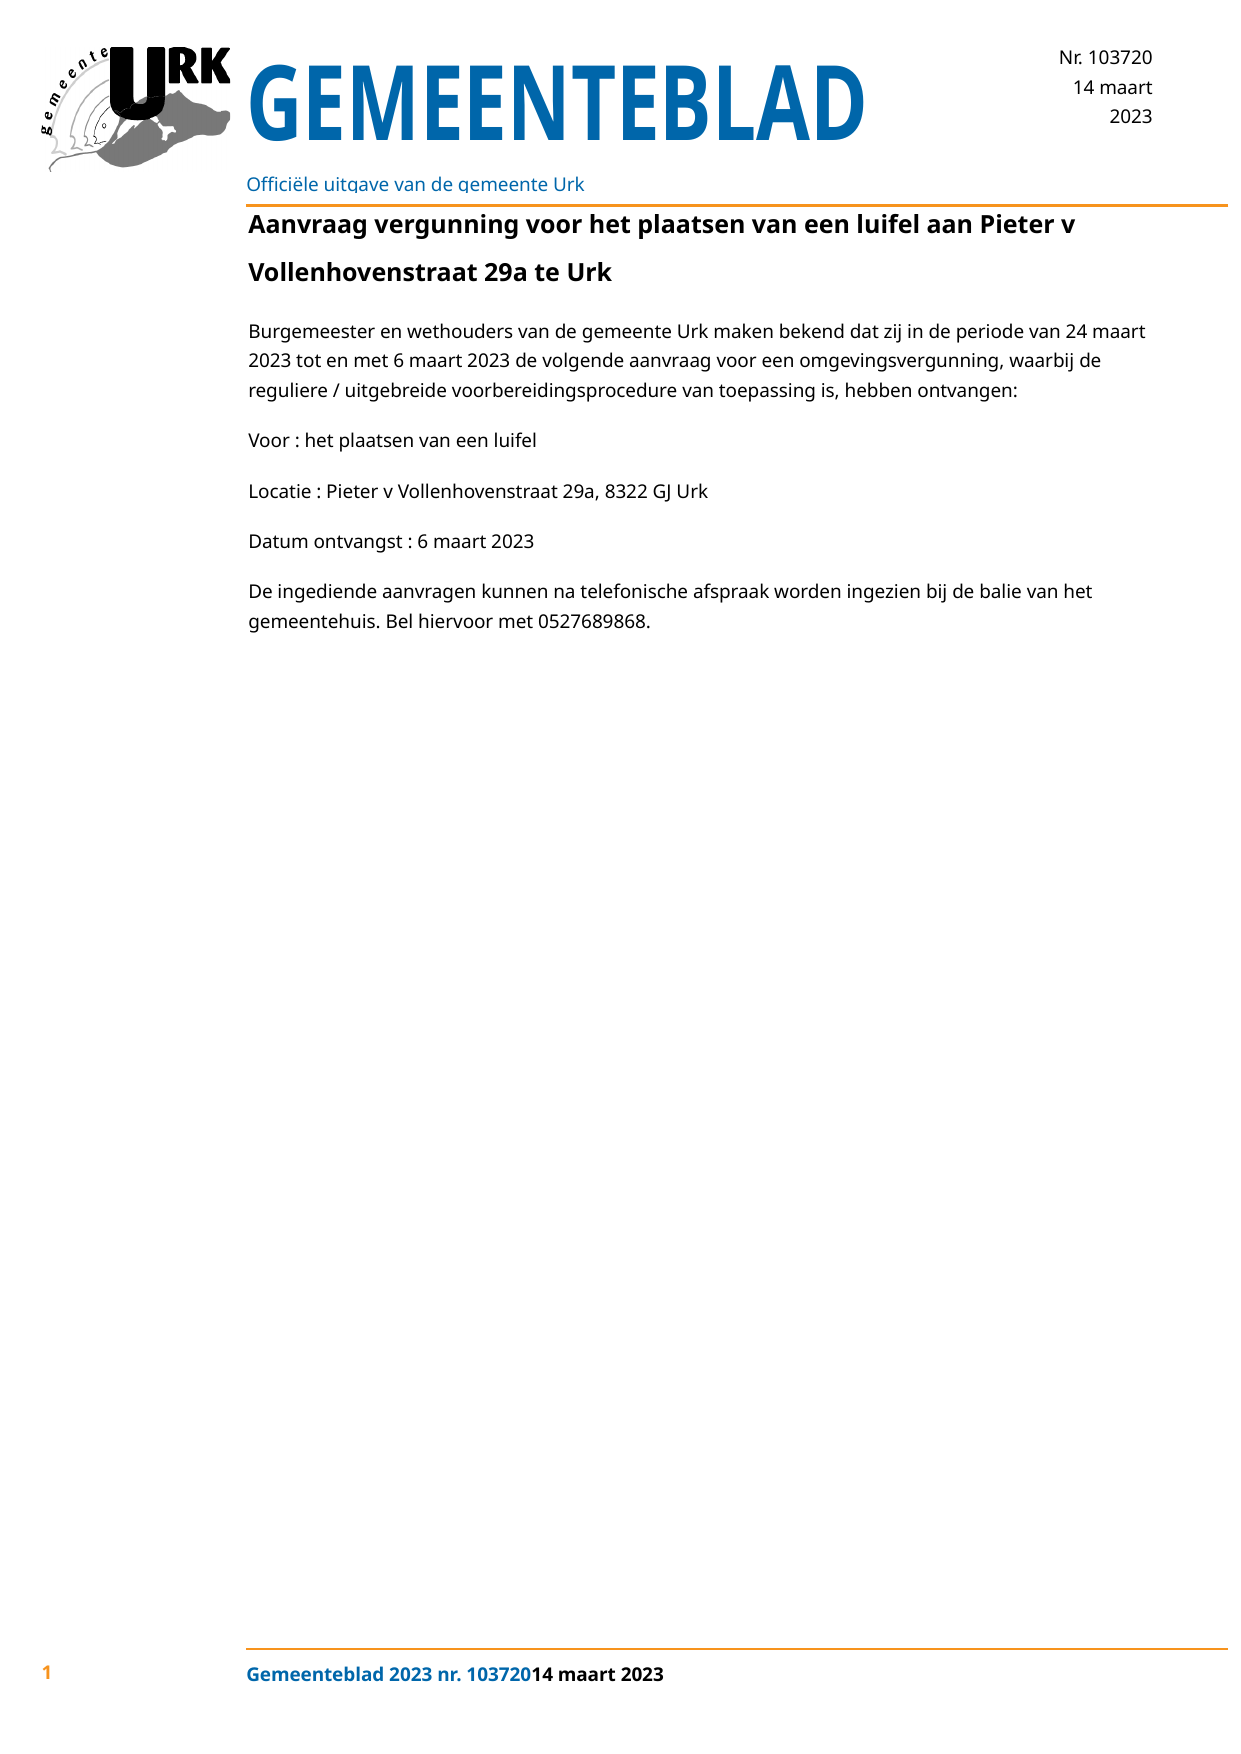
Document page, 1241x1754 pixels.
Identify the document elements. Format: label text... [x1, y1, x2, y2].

text Voor : het plaatsen van een luifel [248, 427, 1152, 453]
picture [41, 47, 231, 172]
text Burgemeester en wethouders van de gemeente Urk maken bekend dat zij in de periode van 24 maart 2023 tot en met 6 maart 2023 de volgende aanvraag voor een omgevingsvergunning, waarbij de reguliere / uitgebreide voorbereidingsprocedure van toepassing is, hebben ontvangen: [248, 318, 1152, 403]
text Locatie : Pieter v Vollenhovenstraat 29a, 8322 GJ Urk [248, 478, 1152, 504]
text Aanvraag vergunning voor het plaatsen van een luifel aan Pieter v Vollenhovenstraat 29a te Urk [248, 207, 1152, 288]
text De ingediende aanvragen kunnen na telefonische afspraak worden ingezien bij de balie van het gemeentehuis. Bel hiervoor met 0527689868. [248, 579, 1152, 634]
text Datum ontvangst : 6 maart 2023 [248, 528, 1152, 554]
